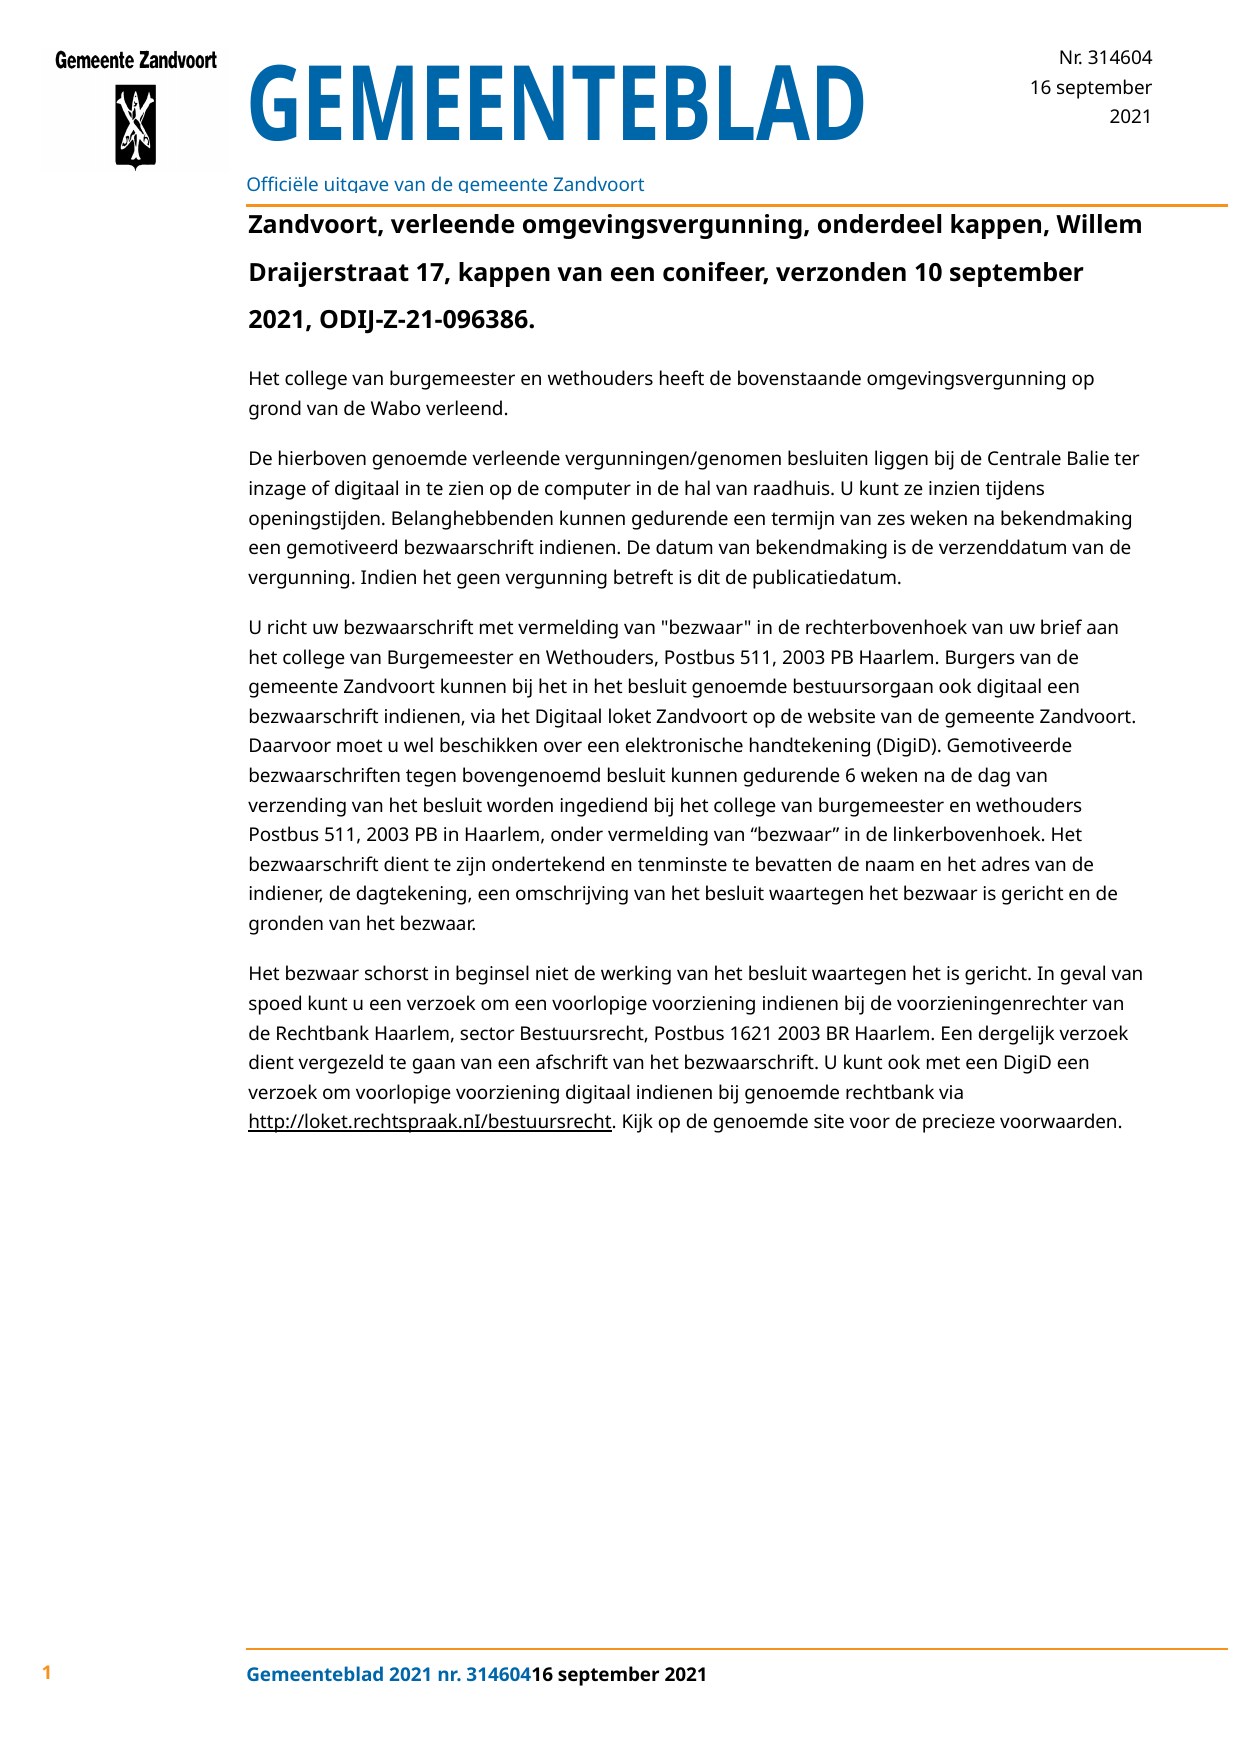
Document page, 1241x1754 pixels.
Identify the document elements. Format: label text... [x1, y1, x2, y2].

picture [41, 47, 231, 172]
text Zandvoort, verleende omgevingsvergunning, onderdeel kappen, Willem Draijerstraat 17, kappen van een conifeer, verzonden 10 september 2021, ODIJ-Z-21-096386. [248, 207, 1152, 336]
text Het bezwaar schorst in beginsel niet de werking van het besluit waartegen het is gericht. In geval van spoed kunt u een verzoek om een voorlopige voorziening indienen bij de voorzieningenrechter van de Rechtbank Haarlem, sector Bestuursrecht, Postbus 1621 2003 BR Haarlem. Een dergelijk verzoek dient vergezeld te gaan van een afschrift van het bezwaarschrift. U kunt ook met een DigiD een verzoek om voorlopige voorziening digitaal indienen bij genoemde rechtbank via http://loket.rechtspraak.nI/bestuursrecht. Kijk op de genoemde site voor de precieze voorwaarden. [248, 961, 1152, 1134]
text Het college van burgemeester en wethouders heeft de bovenstaande omgevingsvergunning op grond van de Wabo verleend. [248, 366, 1152, 421]
text U richt uw bezwaarschrift met vermelding van "bezwaar" in de rechterbovenhoek van uw brief aan het college van Burgemeester en Wethouders, Postbus 511, 2003 PB Haarlem. Burgers van de gemeente Zandvoort kunnen bij het in het besluit genoemde bestuursorgaan ook digitaal een bezwaarschrift indienen, via het Digitaal loket Zandvoort op de website van de gemeente Zandvoort. Daarvoor moet u wel beschikken over een elektronische handtekening (DigiD). Gemotiveerde bezwaarschriften tegen bovengenoemd besluit kunnen gedurende 6 weken na de dag van verzending van het besluit worden ingediend bij het college van burgemeester en wethouders Postbus 511, 2003 PB in Haarlem, onder vermelding van “bezwaar” in de linkerbovenhoek. Het bezwaarschrift dient te zijn ondertekend en tenminste te bevatten de naam en het adres van de indiener, de dagtekening, een omschrijving van het besluit waartegen het bezwaar is gericht en de gronden van het bezwaar. [248, 614, 1152, 936]
text De hierboven genoemde verleende vergunningen/genomen besluiten liggen bij de Centrale Balie ter inzage of digitaal in te zien op de computer in de hal van raadhuis. U kunt ze inzien tijdens openingstijden. Belanghebbenden kunnen gedurende een termijn van zes weken na bekendmaking een gemotiveerd bezwaarschrift indienen. De datum van bekendmaking is de verzenddatum van de vergunning. Indien het geen vergunning betreft is dit de publicatiedatum. [248, 446, 1152, 589]
